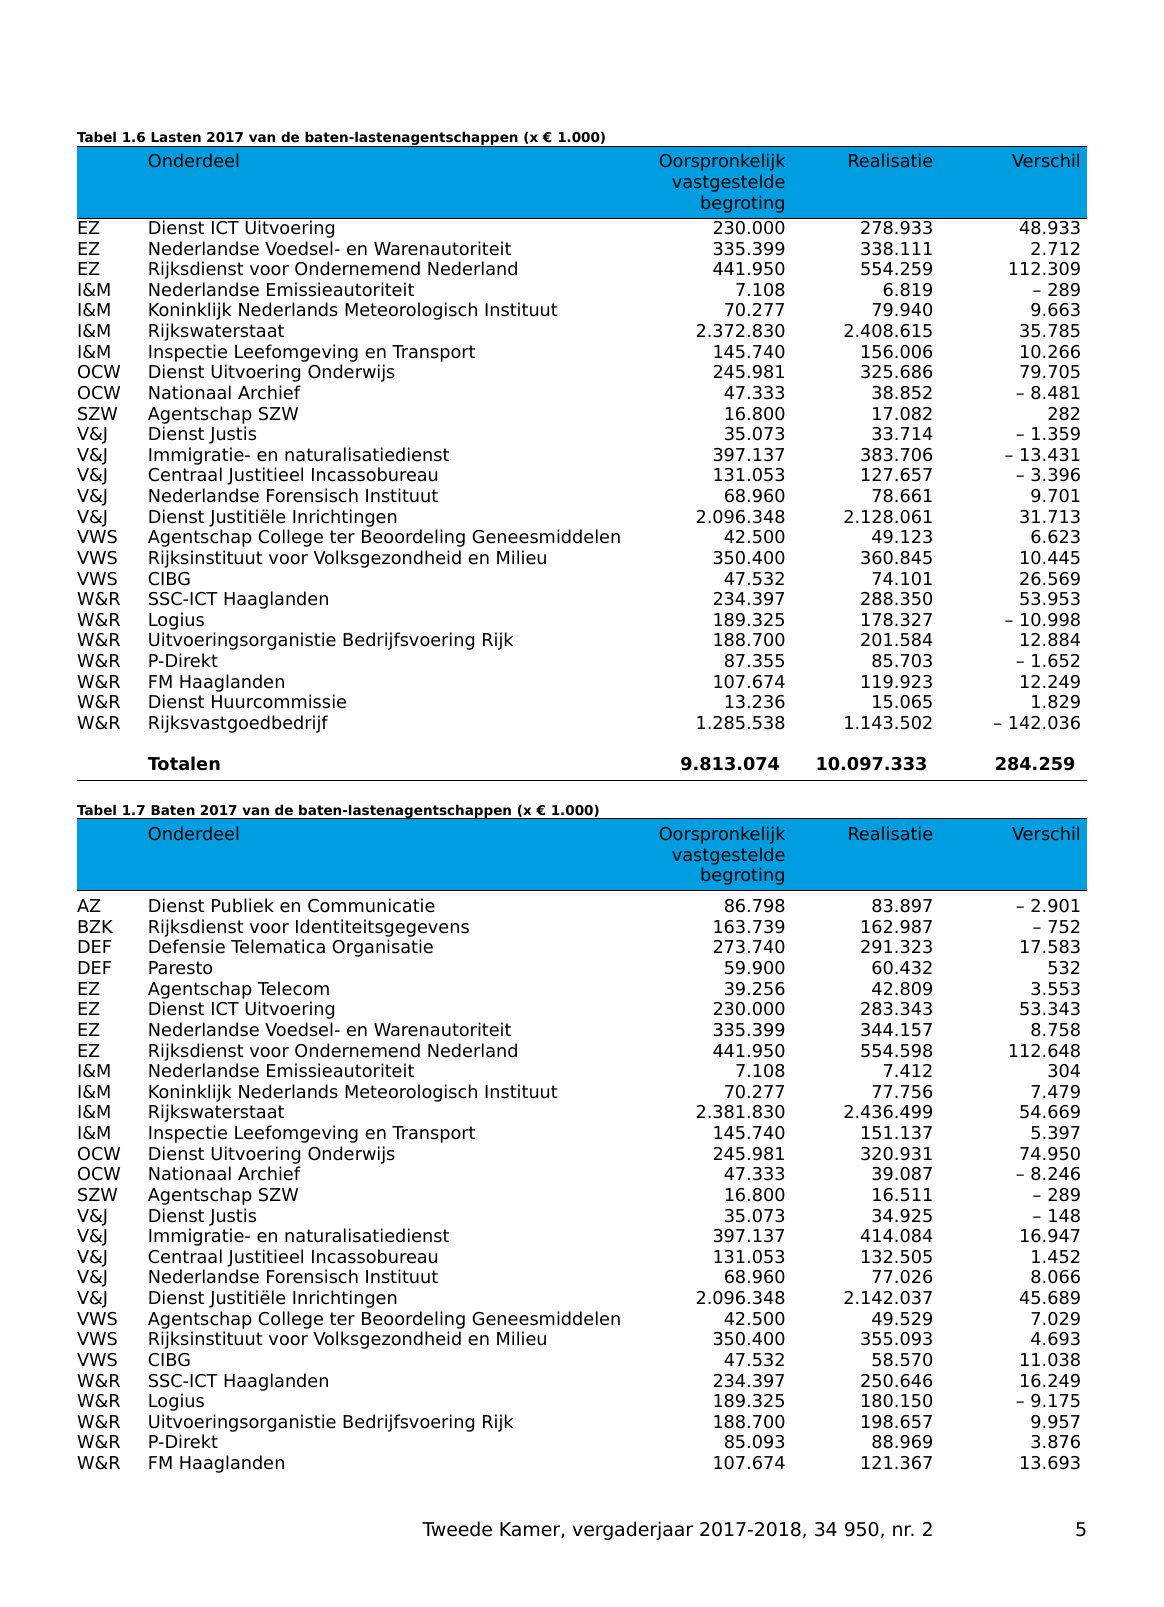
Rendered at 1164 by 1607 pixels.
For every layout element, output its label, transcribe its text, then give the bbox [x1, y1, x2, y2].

table_cell 9.663 [939, 300, 1087, 321]
table_cell P-Direkt [142, 1433, 644, 1453]
table_cell [77, 754, 142, 779]
table_cell 39.256 [644, 979, 791, 999]
table_cell 58.570 [791, 1350, 939, 1371]
table_cell Dienst ICT Uitvoering [142, 999, 644, 1020]
table_cell 16.249 [939, 1371, 1087, 1391]
table_cell – 1.652 [939, 651, 1087, 672]
table_cell 79.940 [791, 300, 939, 321]
table_cell OCW [77, 1144, 142, 1164]
table_cell Agentschap Telecom [142, 979, 644, 999]
table_cell – 3.396 [939, 465, 1087, 486]
table_cell 74.950 [939, 1144, 1087, 1164]
table_cell [77, 147, 142, 218]
table_cell 320.931 [791, 1144, 939, 1164]
table_cell 7.108 [644, 280, 791, 300]
table_cell 10.266 [939, 342, 1087, 362]
table_cell 79.705 [939, 362, 1087, 383]
table_cell 2.142.037 [791, 1288, 939, 1309]
table_cell 414.084 [791, 1226, 939, 1247]
table_cell 54.669 [939, 1103, 1087, 1123]
table_cell V&J [77, 1247, 142, 1267]
table_cell BZK [77, 917, 142, 937]
table_cell I&M [77, 280, 142, 300]
table_cell 16.800 [644, 404, 791, 424]
table_cell 188.700 [644, 1412, 791, 1432]
table_cell 2.096.348 [644, 1288, 791, 1309]
table_cell Rijksdienst voor Ondernemend Nederland [142, 259, 644, 280]
table_cell 49.529 [791, 1309, 939, 1329]
table_cell Dienst Uitvoering Onderwijs [142, 1144, 644, 1164]
table_cell 441.950 [644, 259, 791, 280]
table_cell 6.819 [791, 280, 939, 300]
table_cell – 13.431 [939, 445, 1087, 465]
table_cell 70.277 [644, 300, 791, 321]
table_cell 47.532 [644, 1350, 791, 1371]
table_cell Nederlandse Emissieautoriteit [142, 280, 644, 300]
table_cell Dienst Justis [142, 424, 644, 445]
table_cell Onderdeel [142, 819, 644, 890]
table_cell Defensie Telematica Organisatie [142, 938, 644, 958]
table_cell Agentschap College ter Beoordeling Geneesmiddelen [142, 527, 644, 548]
table_cell Verschil [939, 819, 1087, 890]
table_cell Centraal Justitieel Incassobureau [142, 1247, 644, 1267]
table_cell W&R [77, 1453, 142, 1474]
table_cell 77.026 [791, 1268, 939, 1288]
table_cell Dienst Publiek en Communicatie [142, 891, 644, 917]
table_cell CIBG [142, 1350, 644, 1371]
table_cell – 289 [939, 280, 1087, 300]
table_cell Uitvoeringsorganistie Bedrijfsvoering Rijk [142, 630, 644, 651]
table_cell 9.813.074 [644, 754, 791, 779]
table_cell 335.399 [644, 1020, 791, 1041]
table_cell 45.689 [939, 1288, 1087, 1309]
table_cell 10.097.333 [791, 754, 939, 779]
table_cell EZ [77, 239, 142, 259]
table_cell Rijksinstituut voor Volksgezondheid en Milieu [142, 1329, 644, 1350]
table_cell 16.511 [791, 1185, 939, 1206]
table_cell 4.693 [939, 1329, 1087, 1350]
table_cell I&M [77, 1061, 142, 1082]
table_cell 16.800 [644, 1185, 791, 1206]
table_cell Nederlandse Voedsel- en Warenautoriteit [142, 1020, 644, 1041]
table_cell Dienst Justitiële Inrichtingen [142, 1288, 644, 1309]
table_cell 88.969 [791, 1433, 939, 1453]
table_cell Nationaal Archief [142, 1164, 644, 1185]
table_cell OCW [77, 362, 142, 383]
table_cell V&J [77, 1288, 142, 1309]
table_cell 178.327 [791, 610, 939, 630]
table_cell 5.397 [939, 1123, 1087, 1144]
table_cell Agentschap SZW [142, 1185, 644, 1206]
table_cell V&J [77, 1206, 142, 1226]
table_cell 48.933 [939, 219, 1087, 238]
table_cell 7.412 [791, 1061, 939, 1082]
table_cell Dienst Huurcommissie [142, 692, 644, 713]
table_cell SZW [77, 404, 142, 424]
table_cell 11.038 [939, 1350, 1087, 1371]
table_cell 162.987 [791, 917, 939, 937]
table_cell 278.933 [791, 219, 939, 238]
table_cell Centraal Justitieel Incassobureau [142, 465, 644, 486]
table_cell Agentschap SZW [142, 404, 644, 424]
table_cell 86.798 [644, 891, 791, 917]
table_cell 16.947 [939, 1226, 1087, 1247]
table_cell 107.674 [644, 672, 791, 692]
table_cell Dienst Justitiële Inrichtingen [142, 507, 644, 527]
table_cell 1.452 [939, 1247, 1087, 1267]
table_cell 2.372.830 [644, 321, 791, 342]
table_cell 42.500 [644, 527, 791, 548]
table_cell I&M [77, 300, 142, 321]
table_cell 35.785 [939, 321, 1087, 342]
table_cell Koninklijk Nederlands Meteorologisch Instituut [142, 300, 644, 321]
table_cell 38.852 [791, 383, 939, 403]
table_cell W&R [77, 1412, 142, 1432]
table_cell 35.073 [644, 424, 791, 445]
table_cell VWS [77, 1309, 142, 1329]
table_cell V&J [77, 424, 142, 445]
table_cell [77, 734, 142, 754]
table_cell Verschil [939, 147, 1087, 218]
table_cell Nederlandse Forensisch Instituut [142, 486, 644, 507]
table_cell 127.657 [791, 465, 939, 486]
table_cell 245.981 [644, 1144, 791, 1164]
table_cell Realisatie [791, 147, 939, 218]
table_cell 131.053 [644, 1247, 791, 1267]
table_cell 230.000 [644, 999, 791, 1020]
table_cell V&J [77, 465, 142, 486]
table_cell Oorspronkelijk vastgestelde begroting [644, 819, 791, 890]
table_cell – 148 [939, 1206, 1087, 1226]
table_cell 273.740 [644, 938, 791, 958]
table_cell OCW [77, 1164, 142, 1185]
table_cell V&J [77, 486, 142, 507]
table_cell 230.000 [644, 219, 791, 238]
table_cell 2.408.615 [791, 321, 939, 342]
table_cell AZ [77, 891, 142, 917]
table_cell 397.137 [644, 445, 791, 465]
table_cell 49.123 [791, 527, 939, 548]
table_cell Nederlandse Forensisch Instituut [142, 1268, 644, 1288]
table_cell Oorspronkelijk vastgestelde begroting [644, 147, 791, 218]
table_cell 68.960 [644, 1268, 791, 1288]
table_cell 131.053 [644, 465, 791, 486]
table_cell DEF [77, 938, 142, 958]
table_cell 47.333 [644, 383, 791, 403]
table_cell FM Haaglanden [142, 1453, 644, 1474]
table_cell 6.623 [939, 527, 1087, 548]
table_cell 12.249 [939, 672, 1087, 692]
table_cell 180.150 [791, 1391, 939, 1412]
table_cell V&J [77, 507, 142, 527]
table_cell Rijksdienst voor Identiteitsgegevens [142, 917, 644, 937]
table_cell [77, 819, 142, 890]
table_cell Inspectie Leefomgeving en Transport [142, 1123, 644, 1144]
table_cell 338.111 [791, 239, 939, 259]
table_cell – 1.359 [939, 424, 1087, 445]
table_cell 107.674 [644, 1453, 791, 1474]
table_cell 234.397 [644, 1371, 791, 1391]
table_cell EZ [77, 259, 142, 280]
table_cell 201.584 [791, 630, 939, 651]
table_cell 132.505 [791, 1247, 939, 1267]
table_cell 188.700 [644, 630, 791, 651]
table_cell P-Direkt [142, 651, 644, 672]
table_cell 282 [939, 404, 1087, 424]
table_cell Nationaal Archief [142, 383, 644, 403]
table_cell 15.065 [791, 692, 939, 713]
table_cell [142, 734, 644, 754]
table_cell W&R [77, 610, 142, 630]
table_cell 234.397 [644, 589, 791, 610]
table_cell I&M [77, 342, 142, 362]
table_cell Onderdeel [142, 147, 644, 218]
table_cell SZW [77, 1185, 142, 1206]
table_cell I&M [77, 1123, 142, 1144]
table_cell 112.648 [939, 1041, 1087, 1061]
table_cell I&M [77, 1103, 142, 1123]
table_header Tabel 1.6 Lasten 2017 van de baten-lastenagentschappen (x € 1.000) [77, 130, 1087, 146]
table_cell VWS [77, 569, 142, 589]
table_cell EZ [77, 1020, 142, 1041]
table_cell Immigratie- en naturalisatiedienst [142, 1226, 644, 1247]
table_cell 163.739 [644, 917, 791, 937]
table_cell 13.236 [644, 692, 791, 713]
table_cell OCW [77, 383, 142, 403]
table_cell 47.333 [644, 1164, 791, 1185]
table_cell [791, 734, 939, 754]
table_cell W&R [77, 713, 142, 733]
table_cell 3.876 [939, 1433, 1087, 1453]
table_cell 34.925 [791, 1206, 939, 1226]
table_cell Logius [142, 610, 644, 630]
table_cell 53.343 [939, 999, 1087, 1020]
table_cell V&J [77, 445, 142, 465]
table_cell 2.128.061 [791, 507, 939, 527]
table_cell 17.583 [939, 938, 1087, 958]
table_cell 9.701 [939, 486, 1087, 507]
table_cell 304 [939, 1061, 1087, 1082]
table_cell 121.367 [791, 1453, 939, 1474]
table_cell V&J [77, 1268, 142, 1288]
table_cell 156.006 [791, 342, 939, 362]
table_cell 78.661 [791, 486, 939, 507]
table_cell – 9.175 [939, 1391, 1087, 1412]
table_cell VWS [77, 1329, 142, 1350]
table_cell EZ [77, 979, 142, 999]
table_cell 325.686 [791, 362, 939, 383]
table_cell 335.399 [644, 239, 791, 259]
table_cell 42.809 [791, 979, 939, 999]
table_cell W&R [77, 672, 142, 692]
table_cell I&M [77, 321, 142, 342]
table_cell Rijksinstituut voor Volksgezondheid en Milieu [142, 548, 644, 568]
table_cell Dienst Uitvoering Onderwijs [142, 362, 644, 383]
table_cell 2.436.499 [791, 1103, 939, 1123]
table_cell 288.350 [791, 589, 939, 610]
table_cell 1.285.538 [644, 713, 791, 733]
table_cell Dienst Justis [142, 1206, 644, 1226]
table_cell Rijksvastgoedbedrijf [142, 713, 644, 733]
table_cell Koninklijk Nederlands Meteorologisch Instituut [142, 1082, 644, 1102]
table_cell Totalen [142, 754, 644, 779]
table_cell – 2.901 [939, 891, 1087, 917]
table_cell 39.087 [791, 1164, 939, 1185]
table_cell 59.900 [644, 958, 791, 979]
table_cell 10.445 [939, 548, 1087, 568]
table_cell 7.029 [939, 1309, 1087, 1329]
table_cell Rijksdienst voor Ondernemend Nederland [142, 1041, 644, 1061]
table_header Tabel 1.7 Baten 2017 van de baten-lastenagentschappen (x € 1.000) [77, 803, 1087, 818]
table_cell EZ [77, 999, 142, 1020]
table_cell EZ [77, 1041, 142, 1061]
table_cell 554.259 [791, 259, 939, 280]
table_cell 60.432 [791, 958, 939, 979]
table_cell SSC-ICT Haaglanden [142, 1371, 644, 1391]
table_cell 145.740 [644, 342, 791, 362]
table_cell 283.343 [791, 999, 939, 1020]
table_cell 284.259 [939, 754, 1087, 779]
table_cell I&M [77, 1082, 142, 1102]
table_cell 554.598 [791, 1041, 939, 1061]
table_cell – 752 [939, 917, 1087, 937]
table_cell 42.500 [644, 1309, 791, 1329]
table_cell W&R [77, 692, 142, 713]
table_cell Immigratie- en naturalisatiedienst [142, 445, 644, 465]
table_cell 87.355 [644, 651, 791, 672]
table_cell 350.400 [644, 548, 791, 568]
table_cell 198.657 [791, 1412, 939, 1432]
table_cell W&R [77, 589, 142, 610]
table_cell 1.143.502 [791, 713, 939, 733]
table_cell 250.646 [791, 1371, 939, 1391]
table_cell 26.569 [939, 569, 1087, 589]
table_cell [644, 734, 791, 754]
table_cell 532 [939, 958, 1087, 979]
table_cell [939, 734, 1087, 754]
table_cell 31.713 [939, 507, 1087, 527]
table_cell VWS [77, 527, 142, 548]
table_cell W&R [77, 1391, 142, 1412]
table_cell 2.712 [939, 239, 1087, 259]
table_cell EZ [77, 219, 142, 238]
table_cell SSC-ICT Haaglanden [142, 589, 644, 610]
table_cell 350.400 [644, 1329, 791, 1350]
table_cell 397.137 [644, 1226, 791, 1247]
table_cell 70.277 [644, 1082, 791, 1102]
table_cell 9.957 [939, 1412, 1087, 1432]
table_cell VWS [77, 548, 142, 568]
table_cell – 8.481 [939, 383, 1087, 403]
table_cell 151.137 [791, 1123, 939, 1144]
table_cell W&R [77, 630, 142, 651]
table_cell W&R [77, 1371, 142, 1391]
table_cell Agentschap College ter Beoordeling Geneesmiddelen [142, 1309, 644, 1329]
table_cell Dienst ICT Uitvoering [142, 219, 644, 238]
table_cell CIBG [142, 569, 644, 589]
table_cell Realisatie [791, 819, 939, 890]
table_cell – 142.036 [939, 713, 1087, 733]
table_cell 189.325 [644, 1391, 791, 1412]
table_cell FM Haaglanden [142, 672, 644, 692]
table_cell 360.845 [791, 548, 939, 568]
table_cell 53.953 [939, 589, 1087, 610]
table_cell – 10.998 [939, 610, 1087, 630]
table_cell 355.093 [791, 1329, 939, 1350]
table_cell 291.323 [791, 938, 939, 958]
table_cell 33.714 [791, 424, 939, 445]
table_cell 1.829 [939, 692, 1087, 713]
table_cell Inspectie Leefomgeving en Transport [142, 342, 644, 362]
table_cell 74.101 [791, 569, 939, 589]
table_cell 77.756 [791, 1082, 939, 1102]
table_cell Uitvoeringsorganistie Bedrijfsvoering Rijk [142, 1412, 644, 1432]
table_cell 189.325 [644, 610, 791, 630]
table_cell 7.108 [644, 1061, 791, 1082]
table_cell Rijkswaterstaat [142, 321, 644, 342]
table_cell 441.950 [644, 1041, 791, 1061]
table_cell 3.553 [939, 979, 1087, 999]
table_cell W&R [77, 651, 142, 672]
table_cell Rijkswaterstaat [142, 1103, 644, 1123]
table_cell 47.532 [644, 569, 791, 589]
table_cell – 289 [939, 1185, 1087, 1206]
table_cell 112.309 [939, 259, 1087, 280]
table_cell 85.703 [791, 651, 939, 672]
table_cell – 8.246 [939, 1164, 1087, 1185]
table_cell 145.740 [644, 1123, 791, 1144]
table_cell Logius [142, 1391, 644, 1412]
table_cell 85.093 [644, 1433, 791, 1453]
table_cell 35.073 [644, 1206, 791, 1226]
table_cell 383.706 [791, 445, 939, 465]
table_cell 2.381.830 [644, 1103, 791, 1123]
table_cell V&J [77, 1226, 142, 1247]
table_cell 2.096.348 [644, 507, 791, 527]
table_cell 12.884 [939, 630, 1087, 651]
table_cell W&R [77, 1433, 142, 1453]
table_cell 83.897 [791, 891, 939, 917]
table_cell DEF [77, 958, 142, 979]
table_cell 344.157 [791, 1020, 939, 1041]
table_cell 13.693 [939, 1453, 1087, 1474]
table_cell Nederlandse Voedsel- en Warenautoriteit [142, 239, 644, 259]
table_cell Nederlandse Emissieautoriteit [142, 1061, 644, 1082]
table_cell 119.923 [791, 672, 939, 692]
table_cell 8.758 [939, 1020, 1087, 1041]
table_cell 8.066 [939, 1268, 1087, 1288]
table_cell Paresto [142, 958, 644, 979]
table_cell 68.960 [644, 486, 791, 507]
table_cell 245.981 [644, 362, 791, 383]
table_cell 7.479 [939, 1082, 1087, 1102]
table_cell 17.082 [791, 404, 939, 424]
table_cell VWS [77, 1350, 142, 1371]
